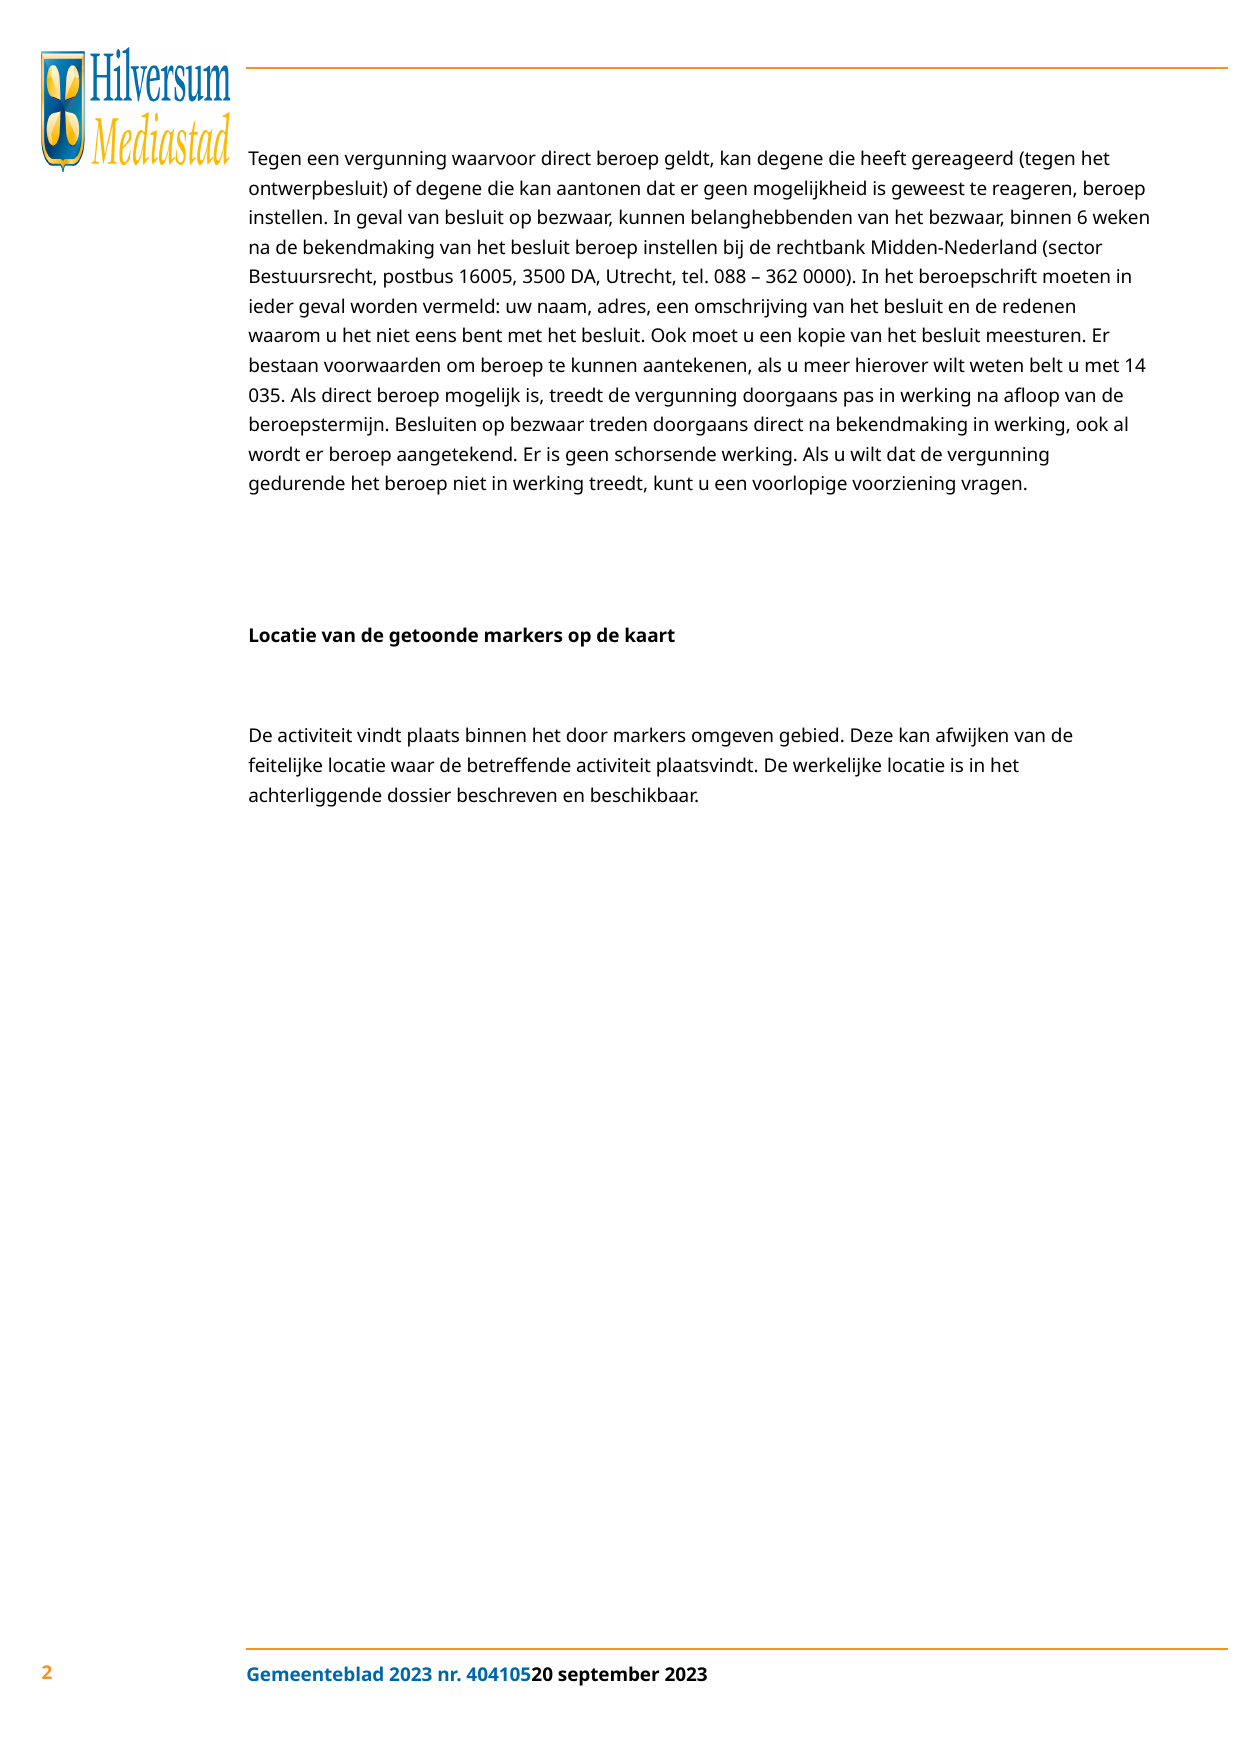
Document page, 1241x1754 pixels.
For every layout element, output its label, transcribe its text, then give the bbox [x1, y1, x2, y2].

text Tegen een vergunning waarvoor direct beroep geldt, kan degene die heeft gereageerd (tegen het ontwerpbesluit) of degene die kan aantonen dat er geen mogelijkheid is geweest te reageren, beroep instellen. In geval van besluit op bezwaar, kunnen belanghebbenden van het bezwaar, binnen 6 weken na de bekendmaking van het besluit beroep instellen bij de rechtbank Midden-Nederland (sector Bestuursrecht, postbus 16005, 3500 DA, Utrecht, tel. 088 – 362 0000). In het beroepschrift moeten in ieder geval worden vermeld: uw naam, adres, een omschrijving van het besluit en de redenen waarom u het niet eens bent met het besluit. Ook moet u een kopie van het besluit meesturen. Er bestaan voorwaarden om beroep te kunnen aantekenen, als u meer hierover wilt weten belt u met 14 035. Als direct beroep mogelijk is, treedt de vergunning doorgaans pas in werking na afloop van de beroepstermijn. Besluiten op bezwaar treden doorgaans direct na bekendmaking in werking, ook al wordt er beroep aangetekend. Er is geen schorsende werking. Als u wilt dat de vergunning gedurende het beroep niet in werking treedt, kunt u een voorlopige voorziening vragen. [248, 145, 1152, 496]
text De activiteit vindt plaats binnen het door markers omgeven gebied. Deze kan afwijken van de feitelijke locatie waar de betreffende activiteit plaatsvindt. De werkelijke locatie is in het achterliggende dossier beschreven en beschikbaar. [248, 723, 1152, 808]
text Locatie van de getoonde markers op de kaart [248, 622, 1152, 648]
picture [41, 47, 231, 172]
